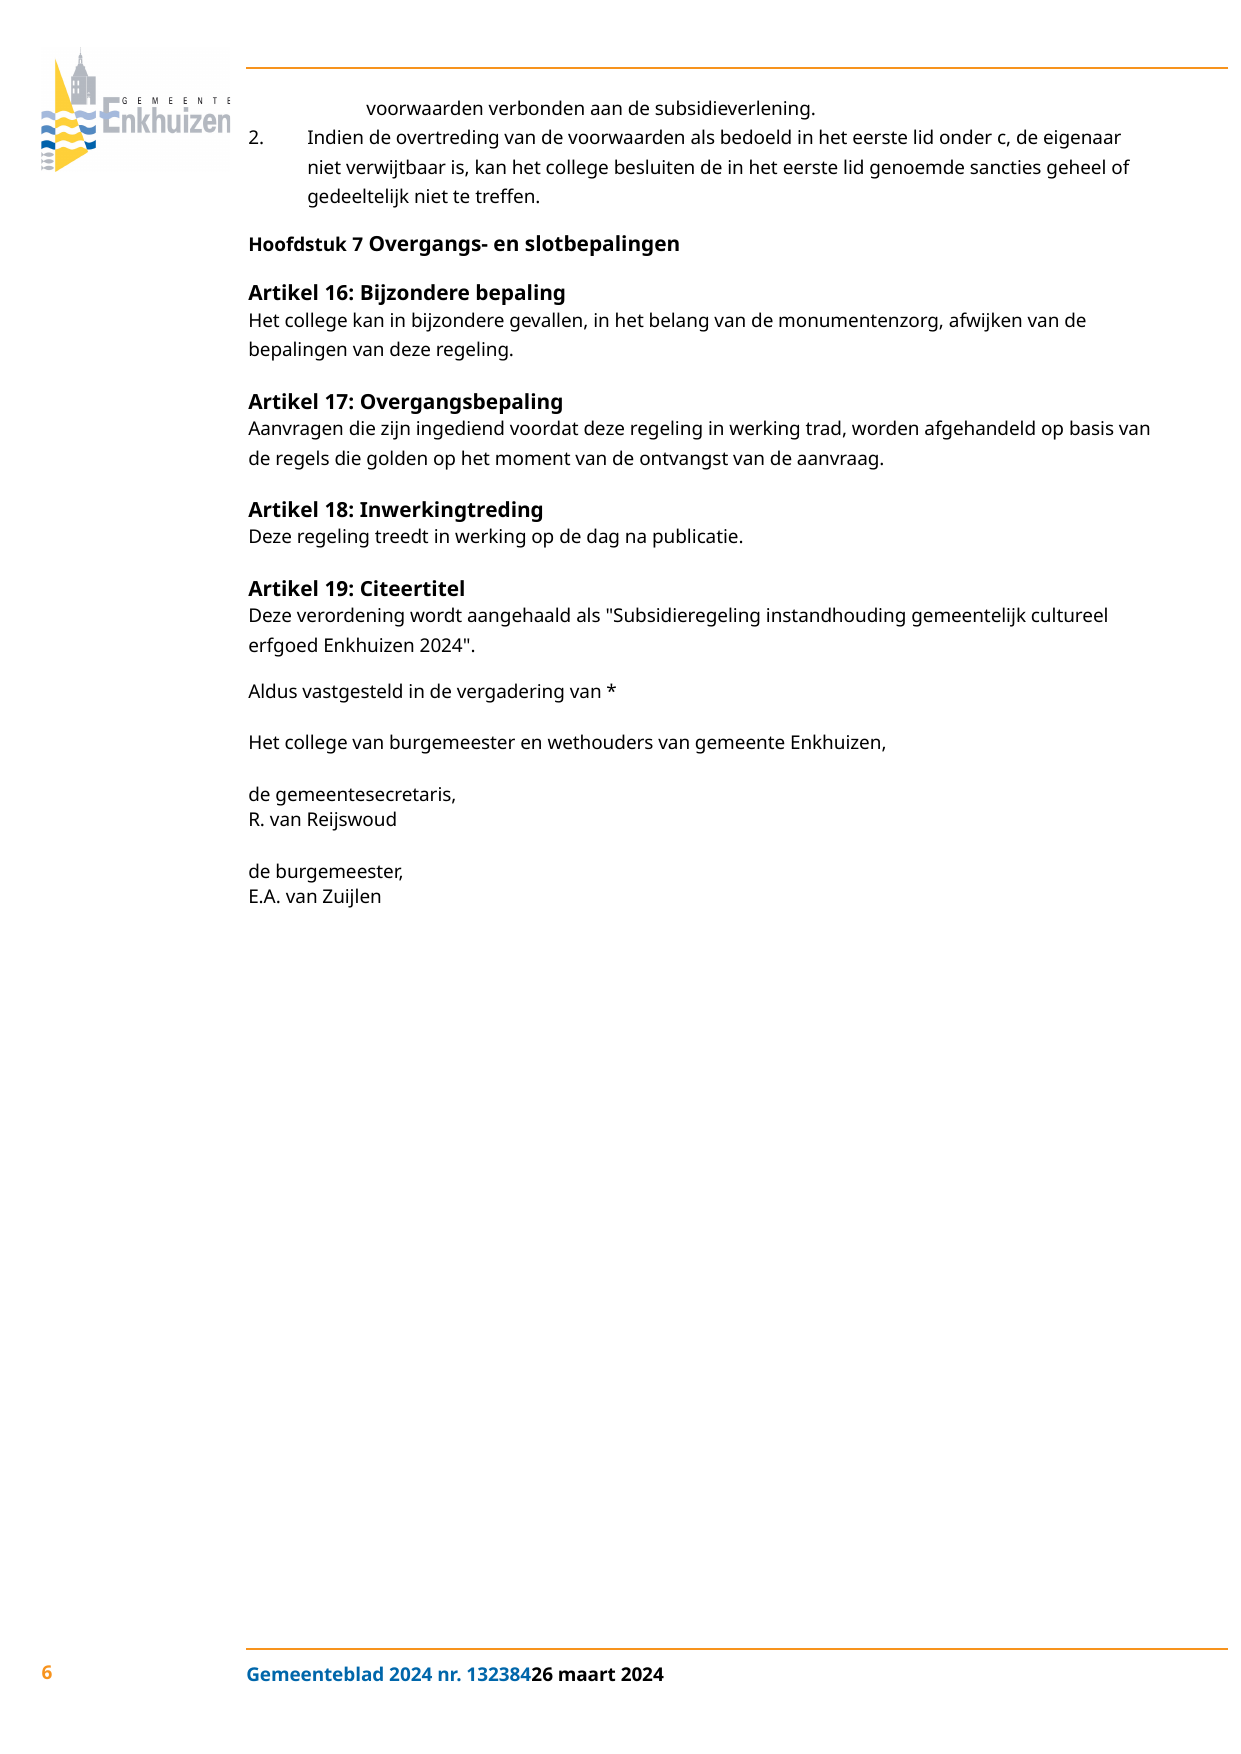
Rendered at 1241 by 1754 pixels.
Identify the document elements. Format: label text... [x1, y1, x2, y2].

text Deze verordening wordt aangehaald als "Subsidieregeling instandhouding gemeentelijk cultureel erfgoed Enkhuizen 2024". [248, 603, 1152, 658]
text de burgemeester, [248, 858, 1152, 884]
list voorwaarden verbonden aan de subsidieverlening. [307, 95, 1152, 121]
text R. van Reijswoud [248, 806, 1152, 832]
text Artikel 16: Bijzondere bepaling [248, 278, 1152, 307]
text Aldus vastgesteld in de vergadering van * [248, 678, 1152, 703]
picture [41, 47, 231, 172]
text Artikel 17: Overgangsbepaling [248, 387, 1152, 415]
text Het college kan in bijzondere gevallen, in het belang van de monumentenzorg, afwijken van de bepalingen van deze regeling. [248, 307, 1152, 362]
text Aanvragen die zijn ingediend voordat deze regeling in werking trad, worden afgehandeld op basis van de regels die golden op het moment van de ontvangst van de aanvraag. [248, 415, 1152, 471]
text de gemeentesecretaris, [248, 781, 1152, 806]
text Deze regeling treedt in werking op de dag na publicatie. [248, 524, 1152, 549]
text E.A. van Zuijlen [248, 884, 1152, 909]
text Het college van burgemeester en wethouders van gemeente Enkhuizen, [248, 729, 1152, 755]
text Artikel 19: Citeertitel [248, 574, 1152, 603]
text Hoofdstuk 7 Overgangs- en slotbepalingen [248, 229, 1152, 258]
text Artikel 18: Inwerkingtreding [248, 495, 1152, 524]
list Indien de overtreding van de voorwaarden als bedoeld in het eerste lid onder c, de eigenaar niet verwijtbaar is, kan het college besluiten de in het eerste lid genoemde sancties geheel of gedeeltelijk niet te treffen. [248, 124, 1152, 209]
